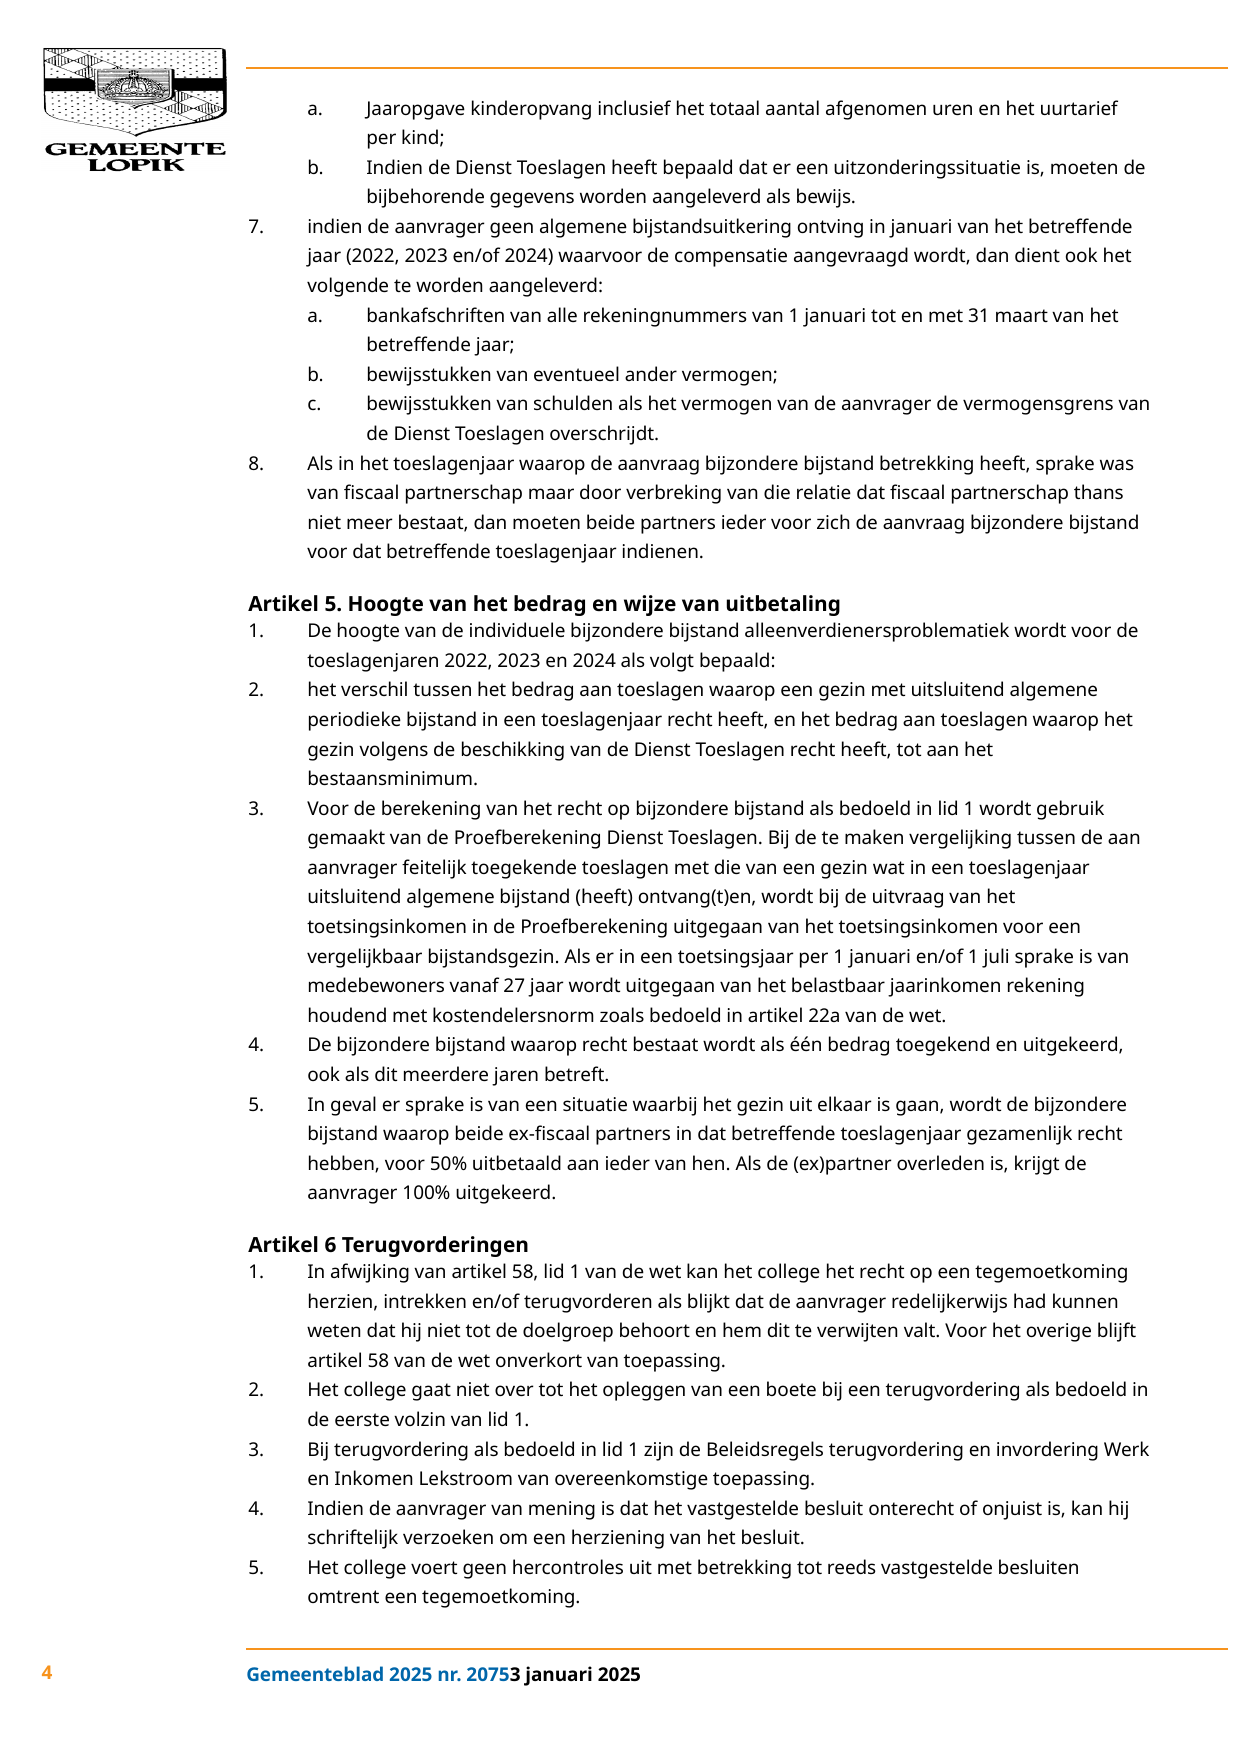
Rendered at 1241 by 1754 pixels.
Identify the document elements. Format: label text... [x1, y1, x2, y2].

list Het college voert geen hercontroles uit met betrekking tot reeds vastgestelde besluiten omtrent een tegemoetkoming. [248, 1554, 1152, 1609]
list De hoogte van de individuele bijzondere bijstand alleenverdienersproblematiek wordt voor de toeslagenjaren 2022, 2023 en 2024 als volgt bepaald: [248, 617, 1152, 673]
text Artikel 5. Hoogte van het bedrag en wijze van uitbetaling [248, 589, 1152, 617]
list bankafschriften van alle rekeningnummers van 1 januari tot en met 31 maart van het betreffende jaar; [307, 302, 1152, 357]
list Jaaropgave kinderopvang inclusief het totaal aantal afgenomen uren en het uurtarief per kind; [307, 95, 1152, 150]
list bewijsstukken van schulden als het vermogen van de aanvrager de vermogensgrens van de Dienst Toeslagen overschrijdt. [307, 391, 1152, 446]
list In geval er sprake is van een situatie waarbij het gezin uit elkaar is gaan, wordt de bijzondere bijstand waarop beide ex-fiscaal partners in dat betreffende toeslagenjaar gezamenlijk recht hebben, voor 50% uitbetaald aan ieder van hen. Als de (ex)partner overleden is, krijgt de aanvrager 100% uitgekeerd. [248, 1091, 1152, 1205]
list De bijzondere bijstand waarop recht bestaat wordt als één bedrag toegekend en uitgekeerd, ook als dit meerdere jaren betreft. [248, 1032, 1152, 1087]
list bewijsstukken van eventueel ander vermogen; [307, 361, 1152, 387]
list Bij terugvordering als bedoeld in lid 1 zijn de Beleidsregels terugvordering en invordering Werk en Inkomen Lekstroom van overeenkomstige toepassing. [248, 1436, 1152, 1491]
list Indien de Dienst Toeslagen heeft bepaald dat er een uitzonderingssituatie is, moeten de bijbehorende gegevens worden aangeleverd als bewijs. [307, 154, 1152, 209]
list indien de aanvrager geen algemene bijstandsuitkering ontving in januari van het betreffende jaar (2022, 2023 en/of 2024) waarvoor de compensatie aangevraagd wordt, dan dient ook het volgende te worden aangeleverd: [248, 213, 1152, 298]
text Artikel 6 Terugvorderingen [248, 1230, 1152, 1258]
list Als in het toeslagenjaar waarop de aanvraag bijzondere bijstand betrekking heeft, sprake was van fiscaal partnerschap maar door verbreking van die relatie dat fiscaal partnerschap thans niet meer bestaat, dan moeten beide partners ieder voor zich de aanvraag bijzondere bijstand voor dat betreffende toeslagenjaar indienen. [248, 450, 1152, 564]
list In afwijking van artikel 58, lid 1 van de wet kan het college het recht op een tegemoetkoming herzien, intrekken en/of terugvorderen als blijkt dat de aanvrager redelijkerwijs had kunnen weten dat hij niet tot de doelgroep behoort en hem dit te verwijten valt. Voor het overige blijft artikel 58 van de wet onverkort van toepassing. [248, 1258, 1152, 1373]
list Het college gaat niet over tot het opleggen van een boete bij een terugvordering als bedoeld in de eerste volzin van lid 1. [248, 1377, 1152, 1432]
list Indien de aanvrager van mening is dat het vastgestelde besluit onterecht of onjuist is, kan hij schriftelijk verzoeken om een herziening van het besluit. [248, 1495, 1152, 1550]
list Voor de berekening van het recht op bijzondere bijstand als bedoeld in lid 1 wordt gebruik gemaakt van de Proefberekening Dienst Toeslagen. Bij de te maken vergelijking tussen de aan aanvrager feitelijk toegekende toeslagen met die van een gezin wat in een toeslagenjaar uitsluitend algemene bijstand (heeft) ontvang(t)en, wordt bij de uitvraag van het toetsingsinkomen in de Proefberekening uitgegaan van het toetsingsinkomen voor een vergelijkbaar bijstandsgezin. Als er in een toetsingsjaar per 1 januari en/of 1 juli sprake is van medebewoners vanaf 27 jaar wordt uitgegaan van het belastbaar jaarinkomen rekening houdend met kostendelersnorm zoals bedoeld in artikel 22a van de wet. [248, 795, 1152, 1028]
list het verschil tussen het bedrag aan toeslagen waarop een gezin met uitsluitend algemene periodieke bijstand in een toeslagenjaar recht heeft, en het bedrag aan toeslagen waarop het gezin volgens de beschikking van de Dienst Toeslagen recht heeft, tot aan het bestaansminimum. [248, 677, 1152, 791]
picture [41, 47, 231, 172]
